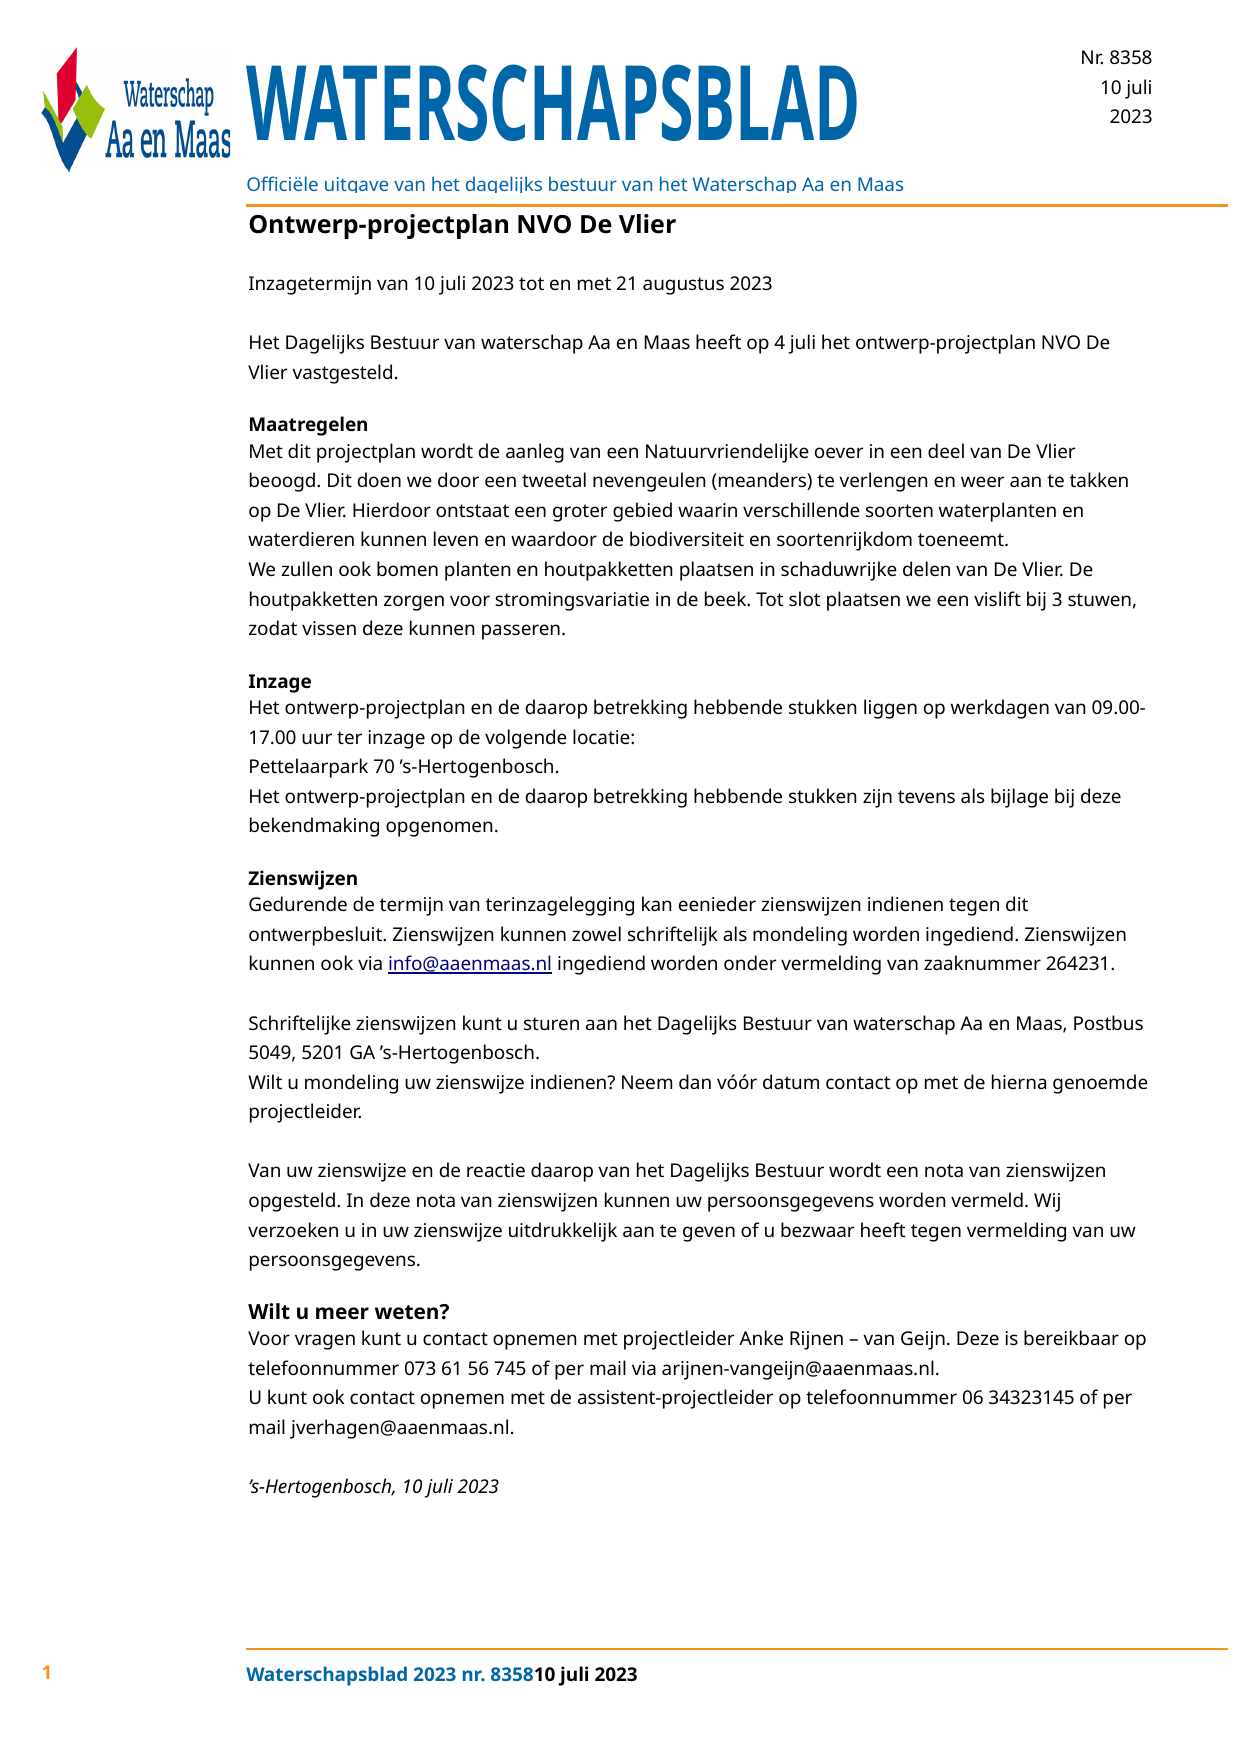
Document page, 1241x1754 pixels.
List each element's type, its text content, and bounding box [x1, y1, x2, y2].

text Het Dagelijks Bestuur van waterschap Aa en Maas heeft op 4 juli het ontwerp-projectplan NVO De Vlier vastgesteld. [248, 329, 1152, 385]
text Het ontwerp-projectplan en de daarop betrekking hebbende stukken liggen op werkdagen van 09.00-17.00 uur ter inzage op de volgende locatie: [248, 694, 1152, 749]
text ’s-Hertogenbosch, 10 juli 2023 [248, 1473, 1152, 1499]
text Van uw zienswijze en de reactie daarop van het Dagelijks Bestuur wordt een nota van zienswijzen opgesteld. In deze nota van zienswijzen kunnen uw persoonsgegevens worden vermeld. Wij verzoeken u in uw zienswijze uitdrukkelijk aan te geven of u bezwaar heeft tegen vermelding van uw persoonsgegevens. [248, 1158, 1152, 1272]
text Schriftelijke zienswijzen kunt u sturen aan het Dagelijks Bestuur van waterschap Aa en Maas, Postbus 5049, 5201 GA ’s-Hertogenbosch. [248, 1010, 1152, 1065]
text Ontwerp-projectplan NVO De Vlier [248, 207, 1152, 241]
text Zienswijzen [248, 863, 1152, 891]
text Met dit projectplan wordt de aanleg van een Natuurvriendelijke oever in een deel van De Vlier beoogd. Dit doen we door een tweetal nevengeulen (meanders) te verlengen en weer aan te takken op De Vlier. Hierdoor ontstaat een groter gebied waarin verschillende soorten waterplanten en waterdieren kunnen leven en waardoor de biodiversiteit en soortenrijkdom toeneemt. [248, 438, 1152, 552]
picture [41, 47, 231, 172]
text Wilt u mondeling uw zienswijze indienen? Neem dan vóór datum contact op met de hierna genoemde projectleider. [248, 1069, 1152, 1124]
text Wilt u meer weten? [248, 1297, 1152, 1325]
text Gedurende de termijn van terinzagelegging kan eenieder zienswijzen indienen tegen dit ontwerpbesluit. Zienswijzen kunnen zowel schriftelijk als mondeling worden ingediend. Zienswijzen kunnen ook via info@aaenmaas.nl ingediend worden onder vermelding van zaaknummer 264231. [248, 891, 1152, 976]
text Het ontwerp-projectplan en de daarop betrekking hebbende stukken zijn tevens als bijlage bij deze bekendmaking opgenomen. [248, 783, 1152, 838]
text Inzage [248, 666, 1152, 694]
text We zullen ook bomen planten en houtpakketten plaatsen in schaduwrijke delen van De Vlier. De houtpakketten zorgen voor stromingsvariatie in de beek. Tot slot plaatsen we een vislift bij 3 stuwen, zodat vissen deze kunnen passeren. [248, 556, 1152, 641]
text Maatregelen [248, 409, 1152, 438]
text Voor vragen kunt u contact opnemen met projectleider Anke Rijnen – van Geijn. Deze is bereikbaar op telefoonnummer 073 61 56 745 of per mail via arijnen-vangeijn@aaenmaas.nl. [248, 1325, 1152, 1381]
text Inzagetermijn van 10 juli 2023 tot en met 21 augustus 2023 [248, 270, 1152, 296]
text Pettelaarpark 70 ’s-Hertogenbosch. [248, 753, 1152, 779]
text U kunt ook contact opnemen met de assistent-projectleider op telefoonnummer 06 34323145 of per mail jverhagen@aaenmaas.nl. [248, 1384, 1152, 1440]
